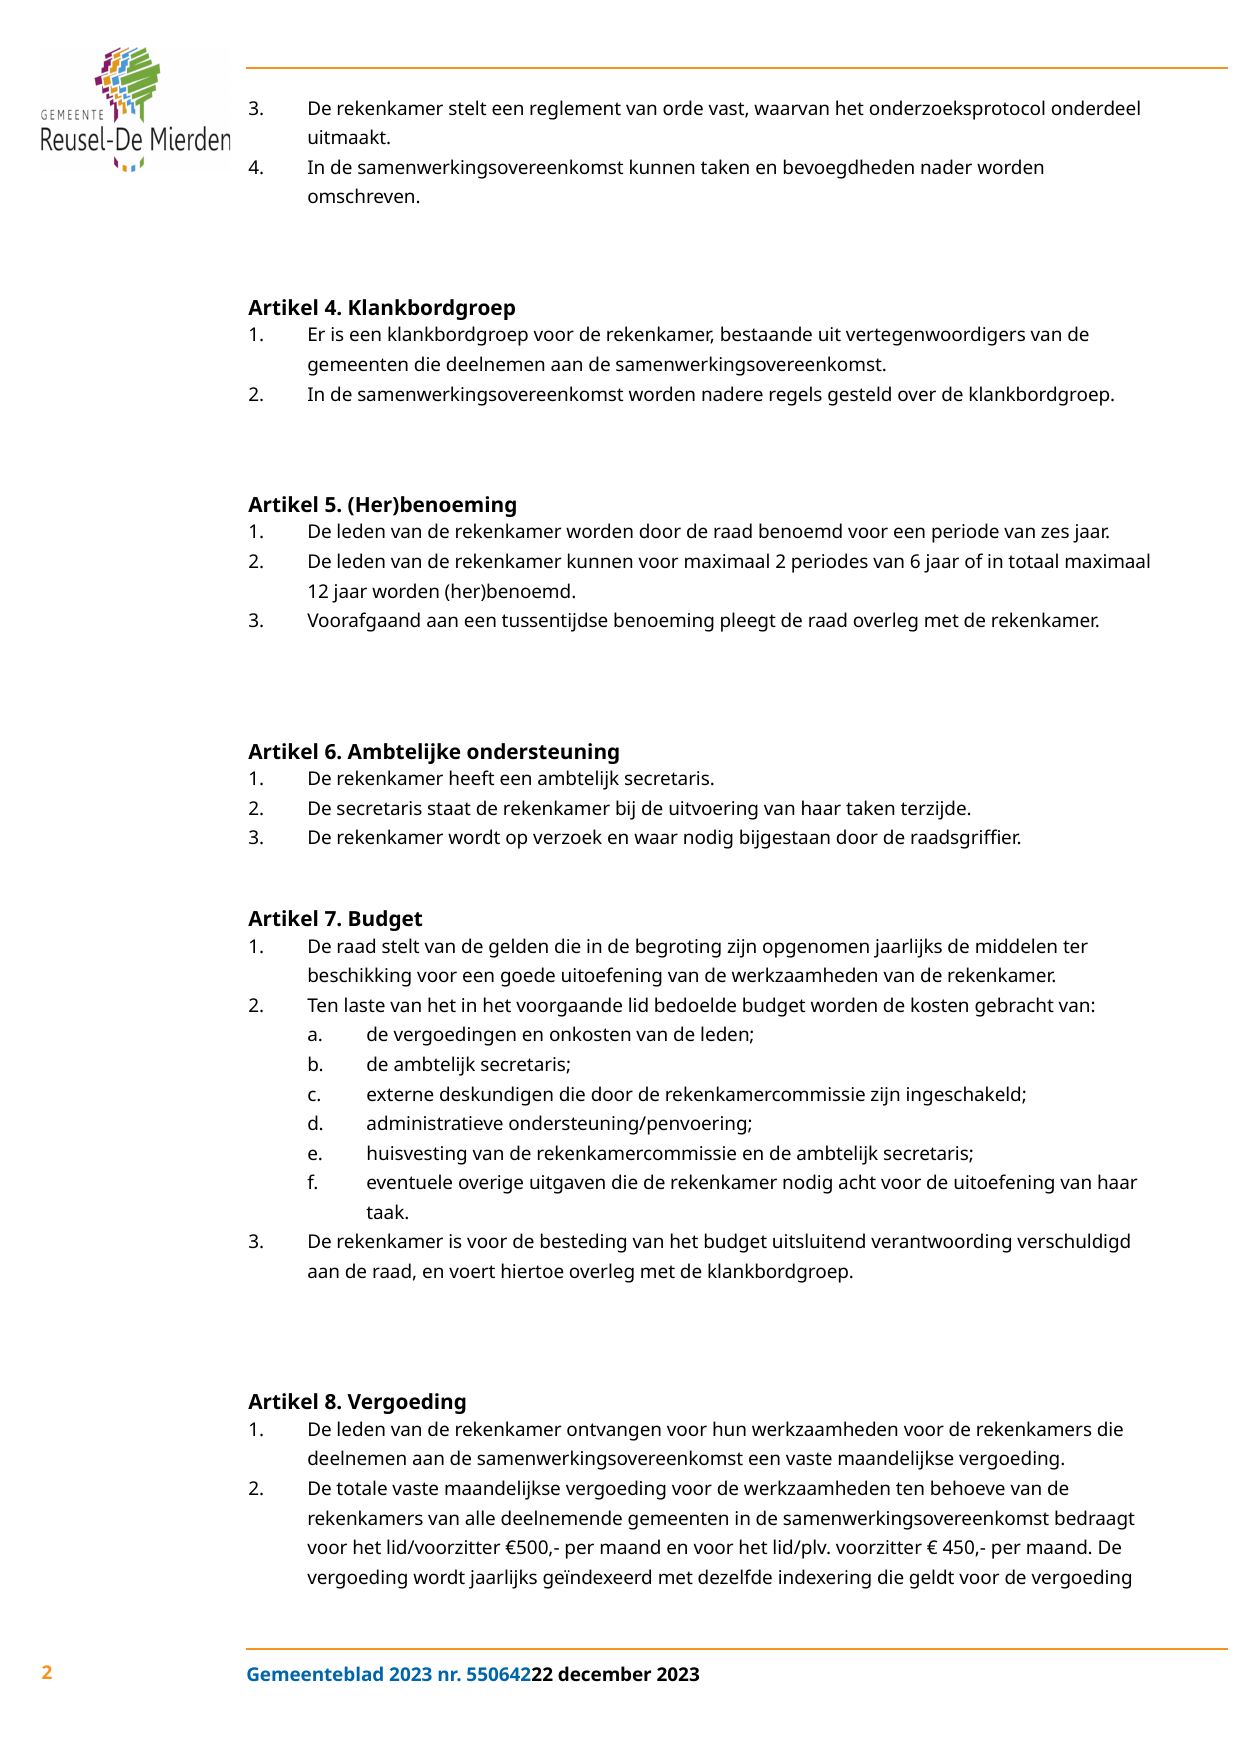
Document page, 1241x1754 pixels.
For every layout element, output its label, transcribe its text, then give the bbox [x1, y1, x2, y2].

text Artikel 8. Vergoeding [248, 1387, 1152, 1416]
list huisvesting van de rekenkamercommissie en de ambtelijk secretaris; [307, 1140, 1152, 1166]
list De rekenkamer stelt een reglement van orde vast, waarvan het onderzoeksprotocol onderdeel uitmaakt. [248, 95, 1152, 150]
list administratieve ondersteuning/penvoering; [307, 1110, 1152, 1136]
list De rekenkamer wordt op verzoek en waar nodig bijgestaan door de raadsgriffier. [248, 824, 1152, 850]
list de vergoedingen en onkosten van de leden; [307, 1022, 1152, 1047]
list De rekenkamer heeft een ambtelijk secretaris. [248, 765, 1152, 791]
list In de samenwerkingsovereenkomst worden nadere regels gesteld over de klankbordgroep. [248, 381, 1152, 406]
list De raad stelt van de gelden die in de begroting zijn opgenomen jaarlijks de middelen ter beschikking voor een goede uitoefening van de werkzaamheden van de rekenkamer. [248, 933, 1152, 988]
list Er is een klankbordgroep voor de rekenkamer, bestaande uit vertegenwoordigers van de gemeenten die deelnemen aan de samenwerkingsovereenkomst. [248, 322, 1152, 377]
list De leden van de rekenkamer ontvangen voor hun werkzaamheden voor de rekenkamers die deelnemen aan de samenwerkingsovereenkomst een vaste maandelijkse vergoeding. [248, 1416, 1152, 1471]
list externe deskundigen die door de rekenkamercommissie zijn ingeschakeld; [307, 1081, 1152, 1106]
picture [41, 47, 231, 172]
text Artikel 6. Ambtelijke ondersteuning [248, 737, 1152, 765]
text Artikel 5. (Her)benoeming [248, 490, 1152, 519]
list Ten laste van het in het voorgaande lid bedoelde budget worden de kosten gebracht van: [248, 992, 1152, 1018]
text Artikel 7. Budget [248, 904, 1152, 933]
list de ambtelijk secretaris; [307, 1051, 1152, 1077]
list In de samenwerkingsovereenkomst kunnen taken en bevoegdheden nader worden omschreven. [248, 154, 1152, 209]
list De secretaris staat de rekenkamer bij de uitvoering van haar taken terzijde. [248, 795, 1152, 821]
list eventuele overige uitgaven die de rekenkamer nodig acht voor de uitoefening van haar taak. [307, 1169, 1152, 1225]
list De totale vaste maandelijkse vergoeding voor de werkzaamheden ten behoeve van de rekenkamers van alle deelnemende gemeenten in de samenwerkingsovereenkomst bedraagt voor het lid/voorzitter €500,- per maand en voor het lid/plv. voorzitter € 450,- per maand. De vergoeding wordt jaarlijks geïndexeerd met dezelfde indexering die geldt voor de vergoeding [248, 1475, 1152, 1589]
text Artikel 4. Klankbordgroep [248, 293, 1152, 322]
list Voorafgaand aan een tussentijdse benoeming pleegt de raad overleg met de rekenkamer. [248, 607, 1152, 633]
list De leden van de rekenkamer worden door de raad benoemd voor een periode van zes jaar. [248, 519, 1152, 544]
list De leden van de rekenkamer kunnen voor maximaal 2 periodes van 6 jaar of in totaal maximaal 12 jaar worden (her)benoemd. [248, 548, 1152, 604]
list De rekenkamer is voor de besteding van het budget uitsluitend verantwoording verschuldigd aan de raad, en voert hiertoe overleg met de klankbordgroep. [248, 1229, 1152, 1284]
